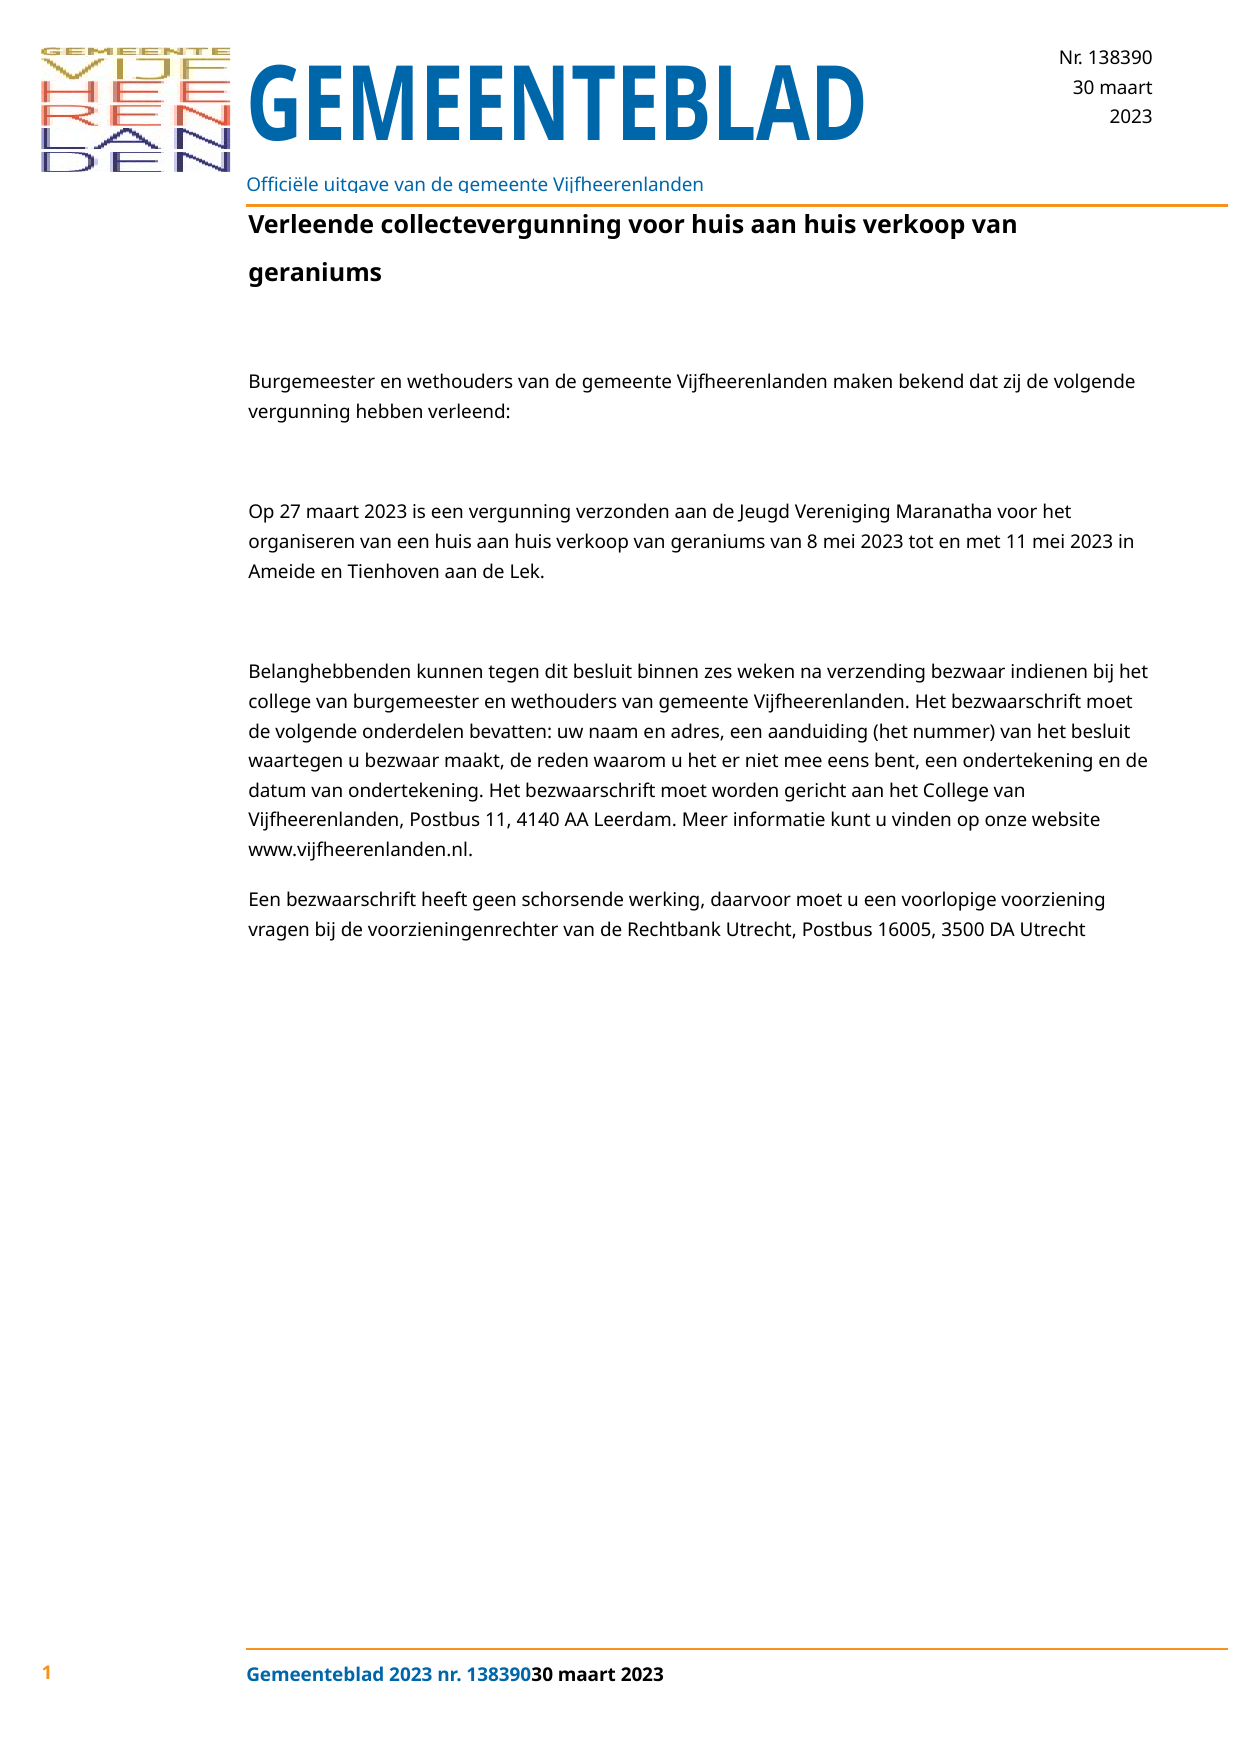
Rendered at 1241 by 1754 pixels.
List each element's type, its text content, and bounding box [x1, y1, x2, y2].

text Een bezwaarschrift heeft geen schorsende werking, daarvoor moet u een voorlopige voorziening vragen bij de voorzieningenrechter van de Rechtbank Utrecht, Postbus 16005, 3500 DA Utrecht [248, 887, 1152, 942]
text Belanghebbenden kunnen tegen dit besluit binnen zes weken na verzending bezwaar indienen bij het college van burgemeester en wethouders van gemeente Vijfheerenlanden. Het bezwaarschrift moet de volgende onderdelen bevatten: uw naam en adres, een aanduiding (het nummer) van het besluit waartegen u bezwaar maakt, de reden waarom u het er niet mee eens bent, een ondertekening en de datum van ondertekening. Het bezwaarschrift moet worden gericht aan het College van Vijfheerenlanden, Postbus 11, 4140 AA Leerdam. Meer informatie kunt u vinden op onze website www.vijfheerenlanden.nl. [248, 659, 1152, 862]
picture [41, 47, 231, 172]
text Verleende collectevergunning voor huis aan huis verkoop van geraniums [248, 207, 1152, 288]
text Burgemeester en wethouders van de gemeente Vijfheerenlanden maken bekend dat zij de volgende vergunning hebben verleend: [248, 368, 1152, 424]
text Op 27 maart 2023 is een vergunning verzonden aan de Jeugd Vereniging Maranatha voor het organiseren van een huis aan huis verkoop van geraniums van 8 mei 2023 tot en met 11 mei 2023 in Ameide en Tienhoven aan de Lek. [248, 499, 1152, 584]
